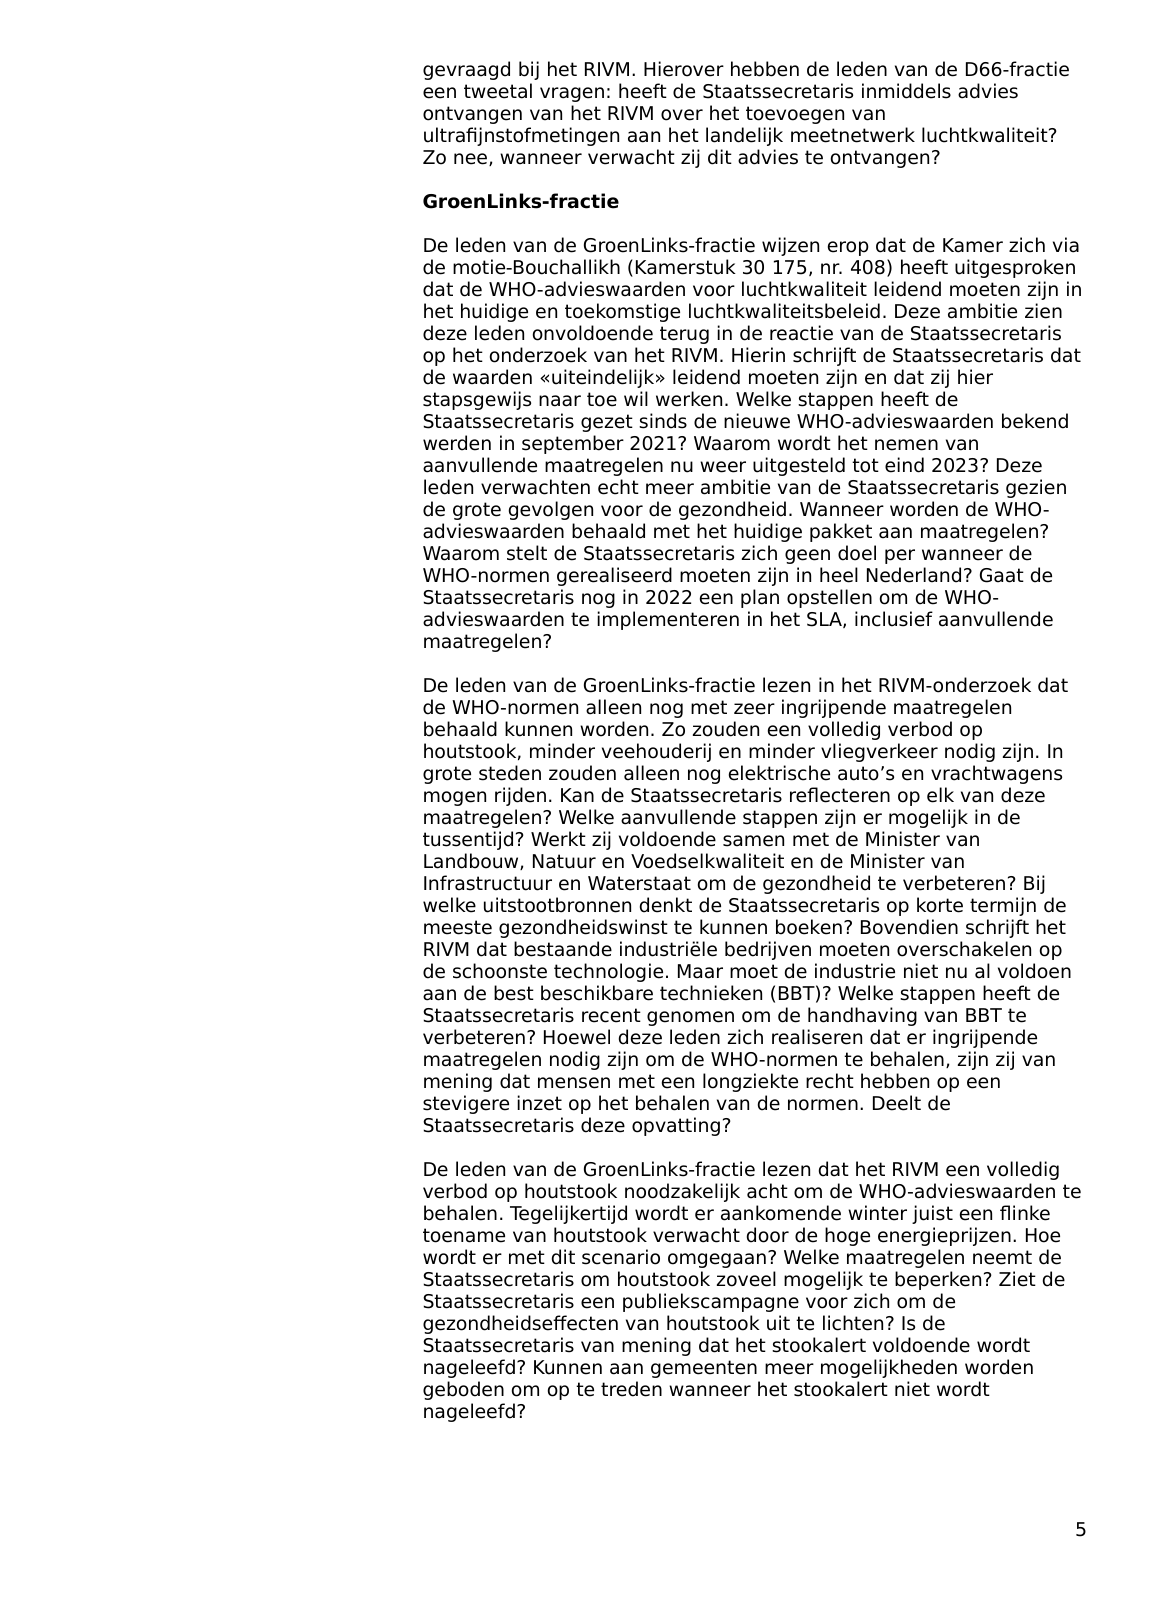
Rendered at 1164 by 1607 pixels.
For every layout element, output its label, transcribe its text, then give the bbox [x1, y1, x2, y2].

text gevraagd bij het RIVM. Hierover hebben de leden van de D66-fractie een tweetal vragen: heeft de Staatssecretaris inmiddels advies ontvangen van het RIVM over het toevoegen van ultrafijnstofmetingen aan het landelijk meetnetwerk luchtkwaliteit? Zo nee, wanneer verwacht zij dit advies te ontvangen? [422, 59, 1087, 169]
text De leden van de GroenLinks-fractie lezen dat het RIVM een volledig verbod op houtstook noodzakelijk acht om de WHO-advieswaarden te behalen. Tegelijkertijd wordt er aankomende winter juist een flinke toename van houtstook verwacht door de hoge energieprijzen. Hoe wordt er met dit scenario omgegaan? Welke maatregelen neemt de Staatssecretaris om houtstook zoveel mogelijk te beperken? Ziet de Staatssecretaris een publiekscampagne voor zich om de gezondheidseffecten van houtstook uit te lichten? Is de Staatssecretaris van mening dat het stookalert voldoende wordt nageleefd? Kunnen aan gemeenten meer mogelijkheden worden geboden om op te treden wanneer het stookalert niet wordt nageleefd? [422, 1159, 1087, 1423]
text De leden van de GroenLinks-fractie wijzen erop dat de Kamer zich via de motie-Bouchallikh (Kamerstuk 30 175, nr. 408) heeft uitgesproken dat de WHO-advieswaarden voor luchtkwaliteit leidend moeten zijn in het huidige en toekomstige luchtkwaliteitsbeleid. Deze ambitie zien deze leden onvoldoende terug in de reactie van de Staatssecretaris op het onderzoek van het RIVM. Hierin schrijft de Staatssecretaris dat de waarden «uiteindelijk» leidend moeten zijn en dat zij hier stapsgewijs naar toe wil werken. Welke stappen heeft de Staatssecretaris gezet sinds de nieuwe WHO-advieswaarden bekend werden in september 2021? Waarom wordt het nemen van aanvullende maatregelen nu weer uitgesteld tot eind 2023? Deze leden verwachten echt meer ambitie van de Staatssecretaris gezien de grote gevolgen voor de gezondheid. Wanneer worden de WHO-advieswaarden behaald met het huidige pakket aan maatregelen? Waarom stelt de Staatssecretaris zich geen doel per wanneer de WHO-normen gerealiseerd moeten zijn in heel Nederland? Gaat de Staatssecretaris nog in 2022 een plan opstellen om de WHO-advieswaarden te implementeren in het SLA, inclusief aanvullende maatregelen? [422, 235, 1087, 653]
subtitle GroenLinks-fractie [422, 191, 1087, 213]
text De leden van de GroenLinks-fractie lezen in het RIVM-onderzoek dat de WHO-normen alleen nog met zeer ingrijpende maatregelen behaald kunnen worden. Zo zouden een volledig verbod op houtstook, minder veehouderij en minder vliegverkeer nodig zijn. In grote steden zouden alleen nog elektrische auto’s en vrachtwagens mogen rijden. Kan de Staatssecretaris reflecteren op elk van deze maatregelen? Welke aanvullende stappen zijn er mogelijk in de tussentijd? Werkt zij voldoende samen met de Minister van Landbouw, Natuur en Voedselkwaliteit en de Minister van Infrastructuur en Waterstaat om de gezondheid te verbeteren? Bij welke uitstootbronnen denkt de Staatssecretaris op korte termijn de meeste gezondheidswinst te kunnen boeken? Bovendien schrijft het RIVM dat bestaande industriële bedrijven moeten overschakelen op de schoonste technologie. Maar moet de industrie niet nu al voldoen aan de best beschikbare technieken (BBT)? Welke stappen heeft de Staatssecretaris recent genomen om de handhaving van BBT te verbeteren? Hoewel deze leden zich realiseren dat er ingrijpende maatregelen nodig zijn om de WHO-normen te behalen, zijn zij van mening dat mensen met een longziekte recht hebben op een stevigere inzet op het behalen van de normen. Deelt de Staatssecretaris deze opvatting? [422, 675, 1087, 1137]
